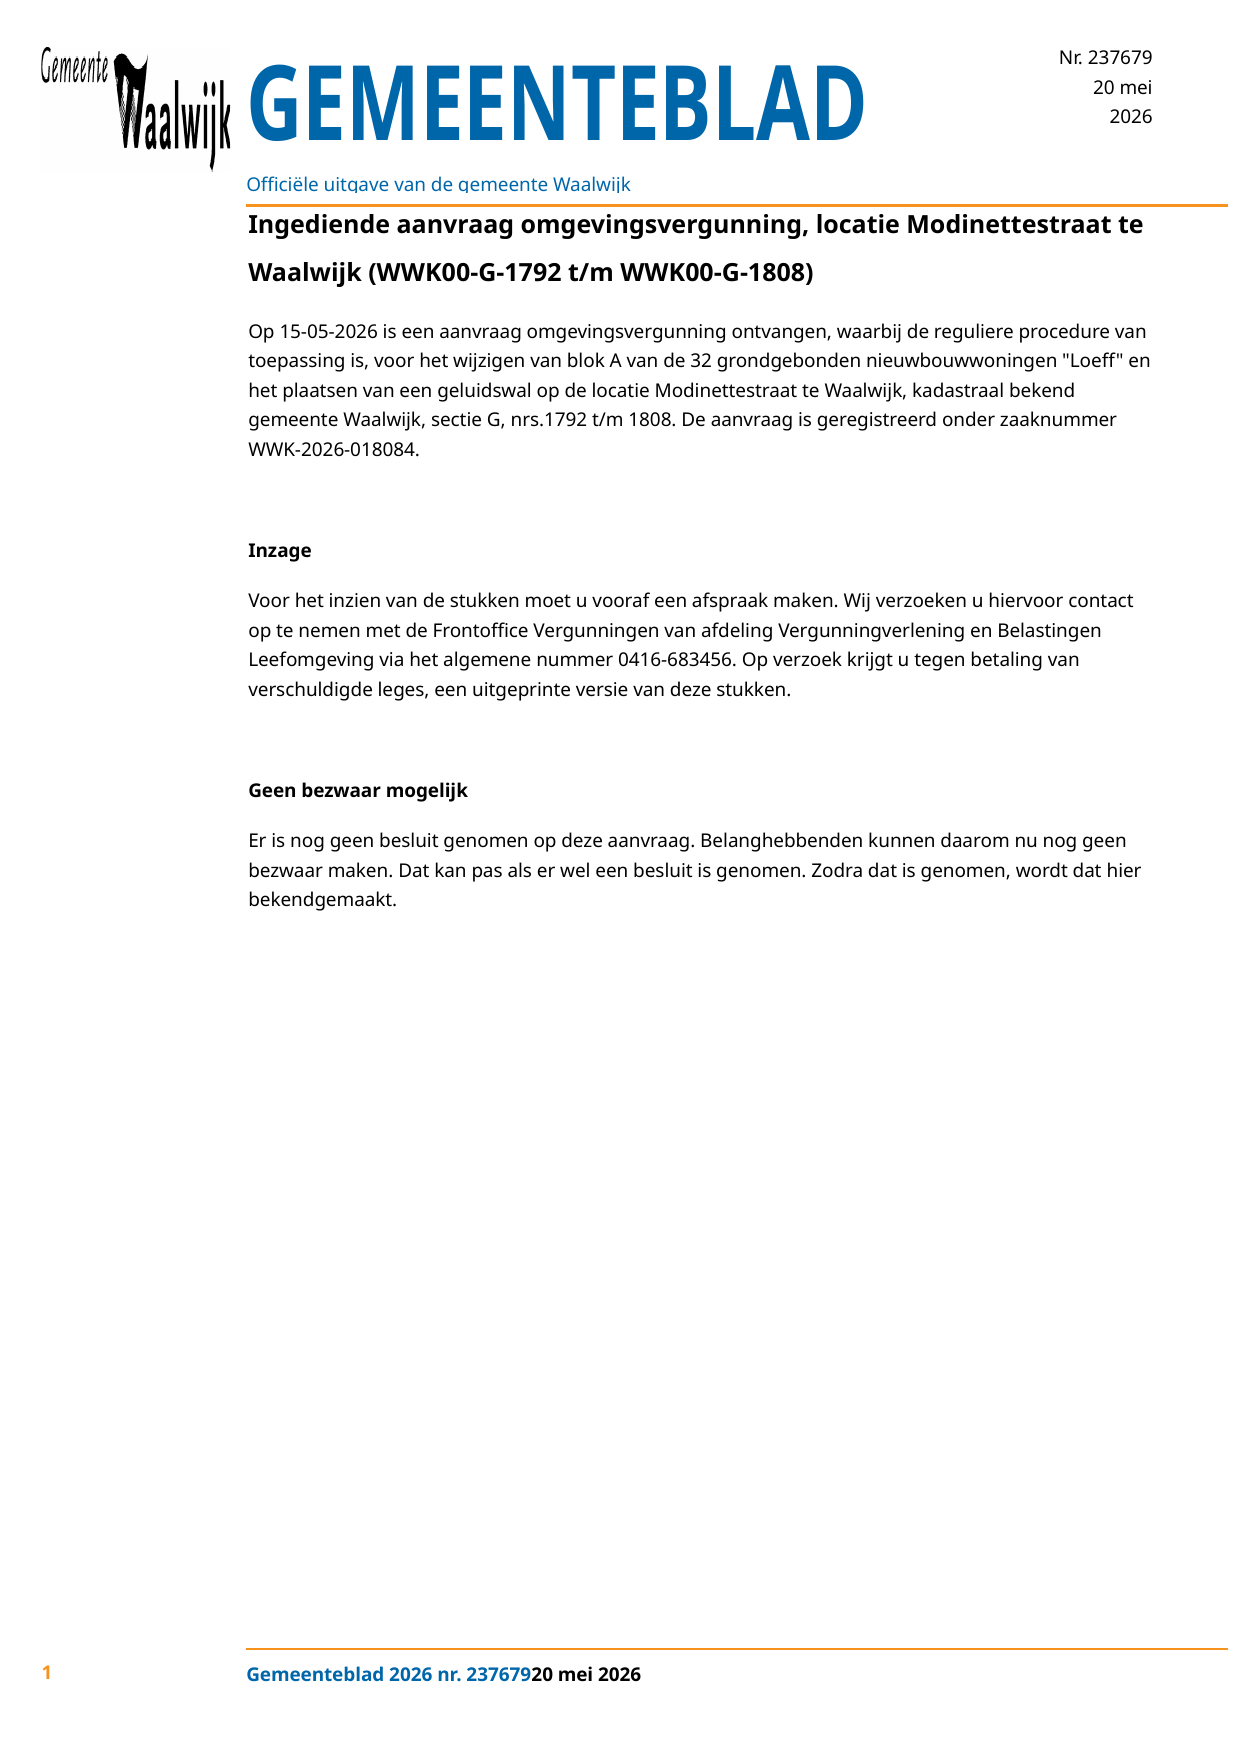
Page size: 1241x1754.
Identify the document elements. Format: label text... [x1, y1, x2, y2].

text Ingediende aanvraag omgevingsvergunning, locatie Modinettestraat te Waalwijk (WWK00-G-1792 t/m WWK00-G-1808) [248, 207, 1152, 288]
text Er is nog geen besluit genomen op deze aanvraag. Belanghebbenden kunnen daarom nu nog geen bezwaar maken. Dat kan pas als er wel een besluit is genomen. Zodra dat is genomen, wordt dat hier bekendgemaakt. [248, 827, 1152, 912]
text Geen bezwaar mogelijk [248, 777, 1152, 803]
picture [41, 47, 231, 172]
text Op 15-05-2026 is een aanvraag omgevingsvergunning ontvangen, waarbij de reguliere procedure van toepassing is, voor het wijzigen van blok A van de 32 grondgebonden nieuwbouwwoningen "Loeff" en het plaatsen van een geluidswal op de locatie Modinettestraat te Waalwijk, kadastraal bekend gemeente Waalwijk, sectie G, nrs.1792 t/m 1808. De aanvraag is geregistreerd onder zaaknummer WWK-2026-018084. [248, 318, 1152, 462]
text Voor het inzien van de stukken moet u vooraf een afspraak maken. Wij verzoeken u hiervoor contact op te nemen met de Frontoffice Vergunningen van afdeling Vergunningverlening en Belastingen Leefomgeving via het algemene nummer 0416-683456. Op verzoek krijgt u tegen betaling van verschuldigde leges, een uitgeprinte versie van deze stukken. [248, 587, 1152, 702]
text Inzage [248, 537, 1152, 563]
